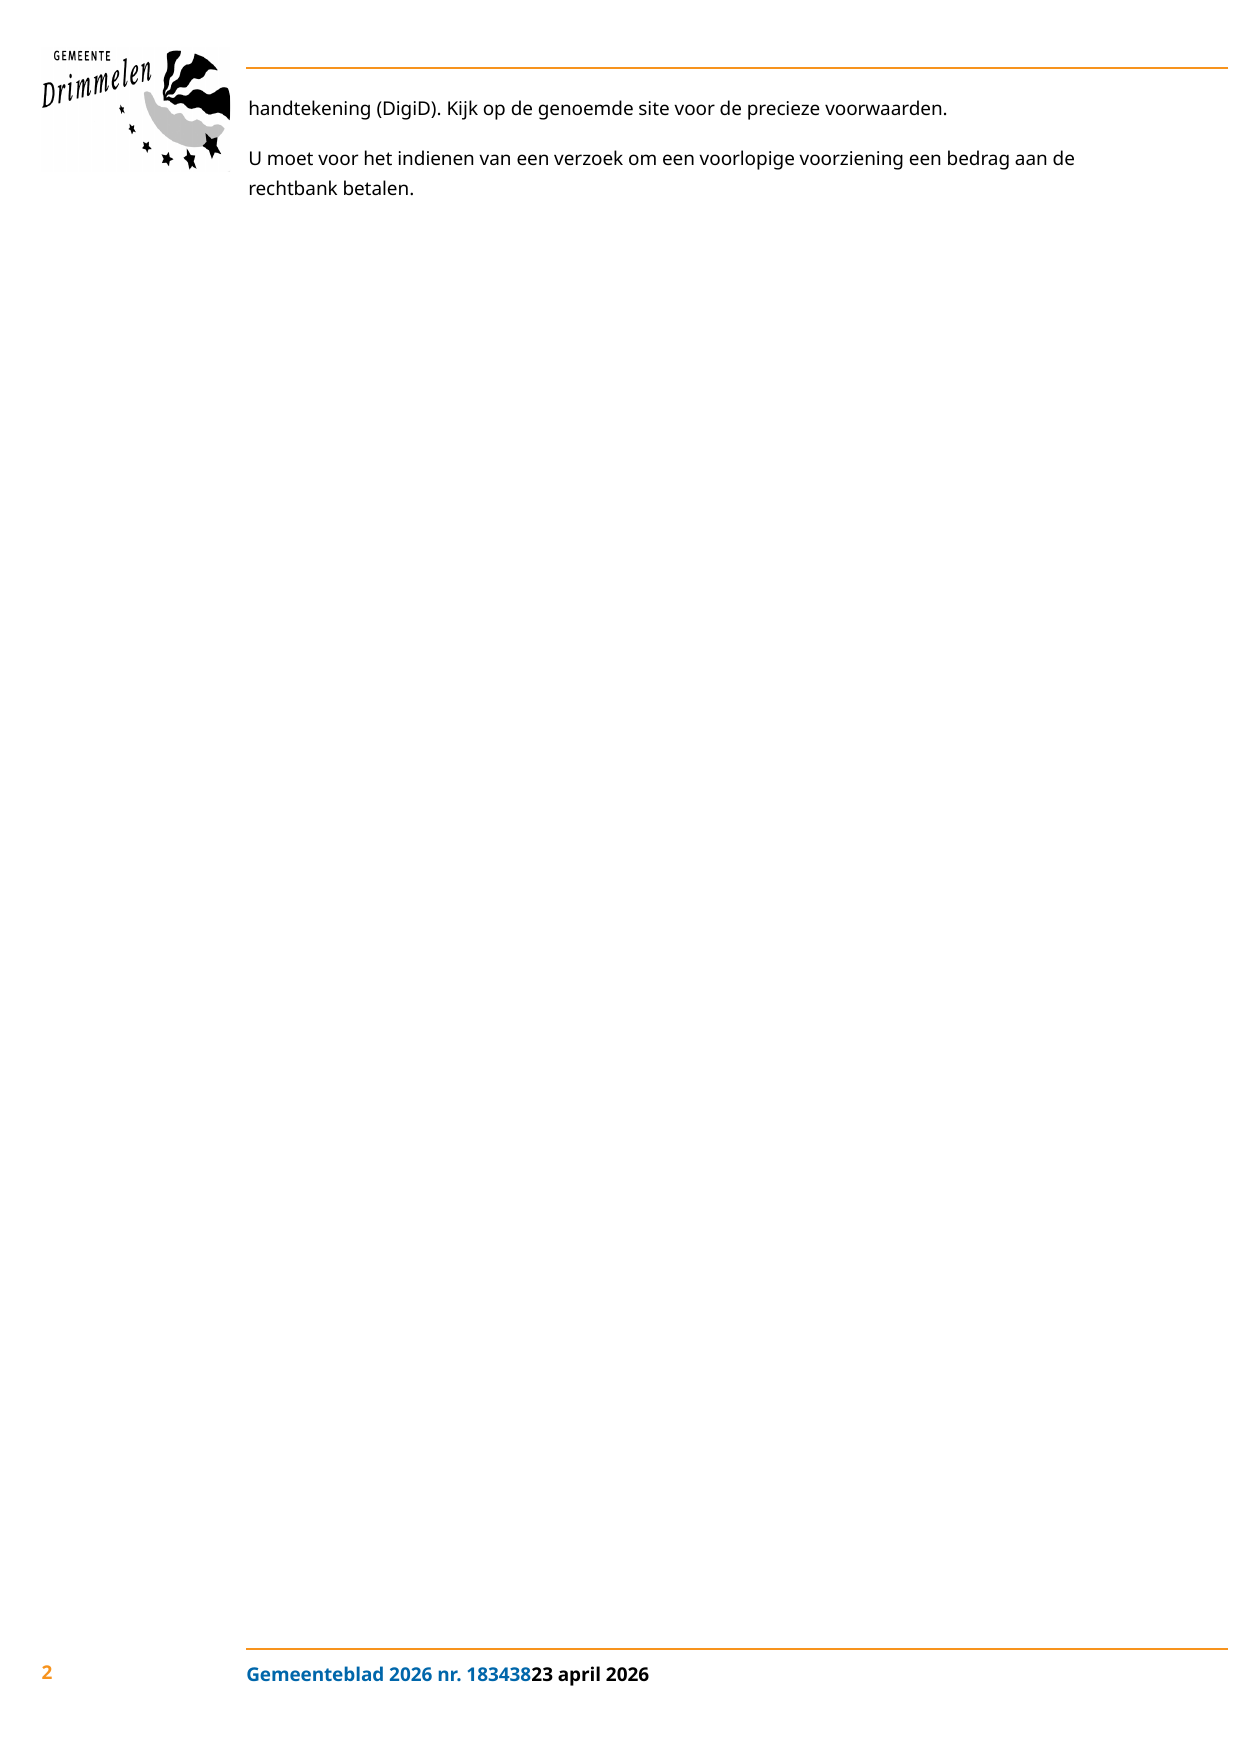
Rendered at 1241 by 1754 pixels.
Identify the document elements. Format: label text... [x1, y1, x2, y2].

text U moet voor het indienen van een verzoek om een voorlopige voorziening een bedrag aan de rechtbank betalen. [248, 145, 1152, 201]
text handtekening (DigiD). Kijk op de genoemde site voor de precieze voorwaarden. [248, 95, 1152, 121]
picture [41, 47, 231, 172]
